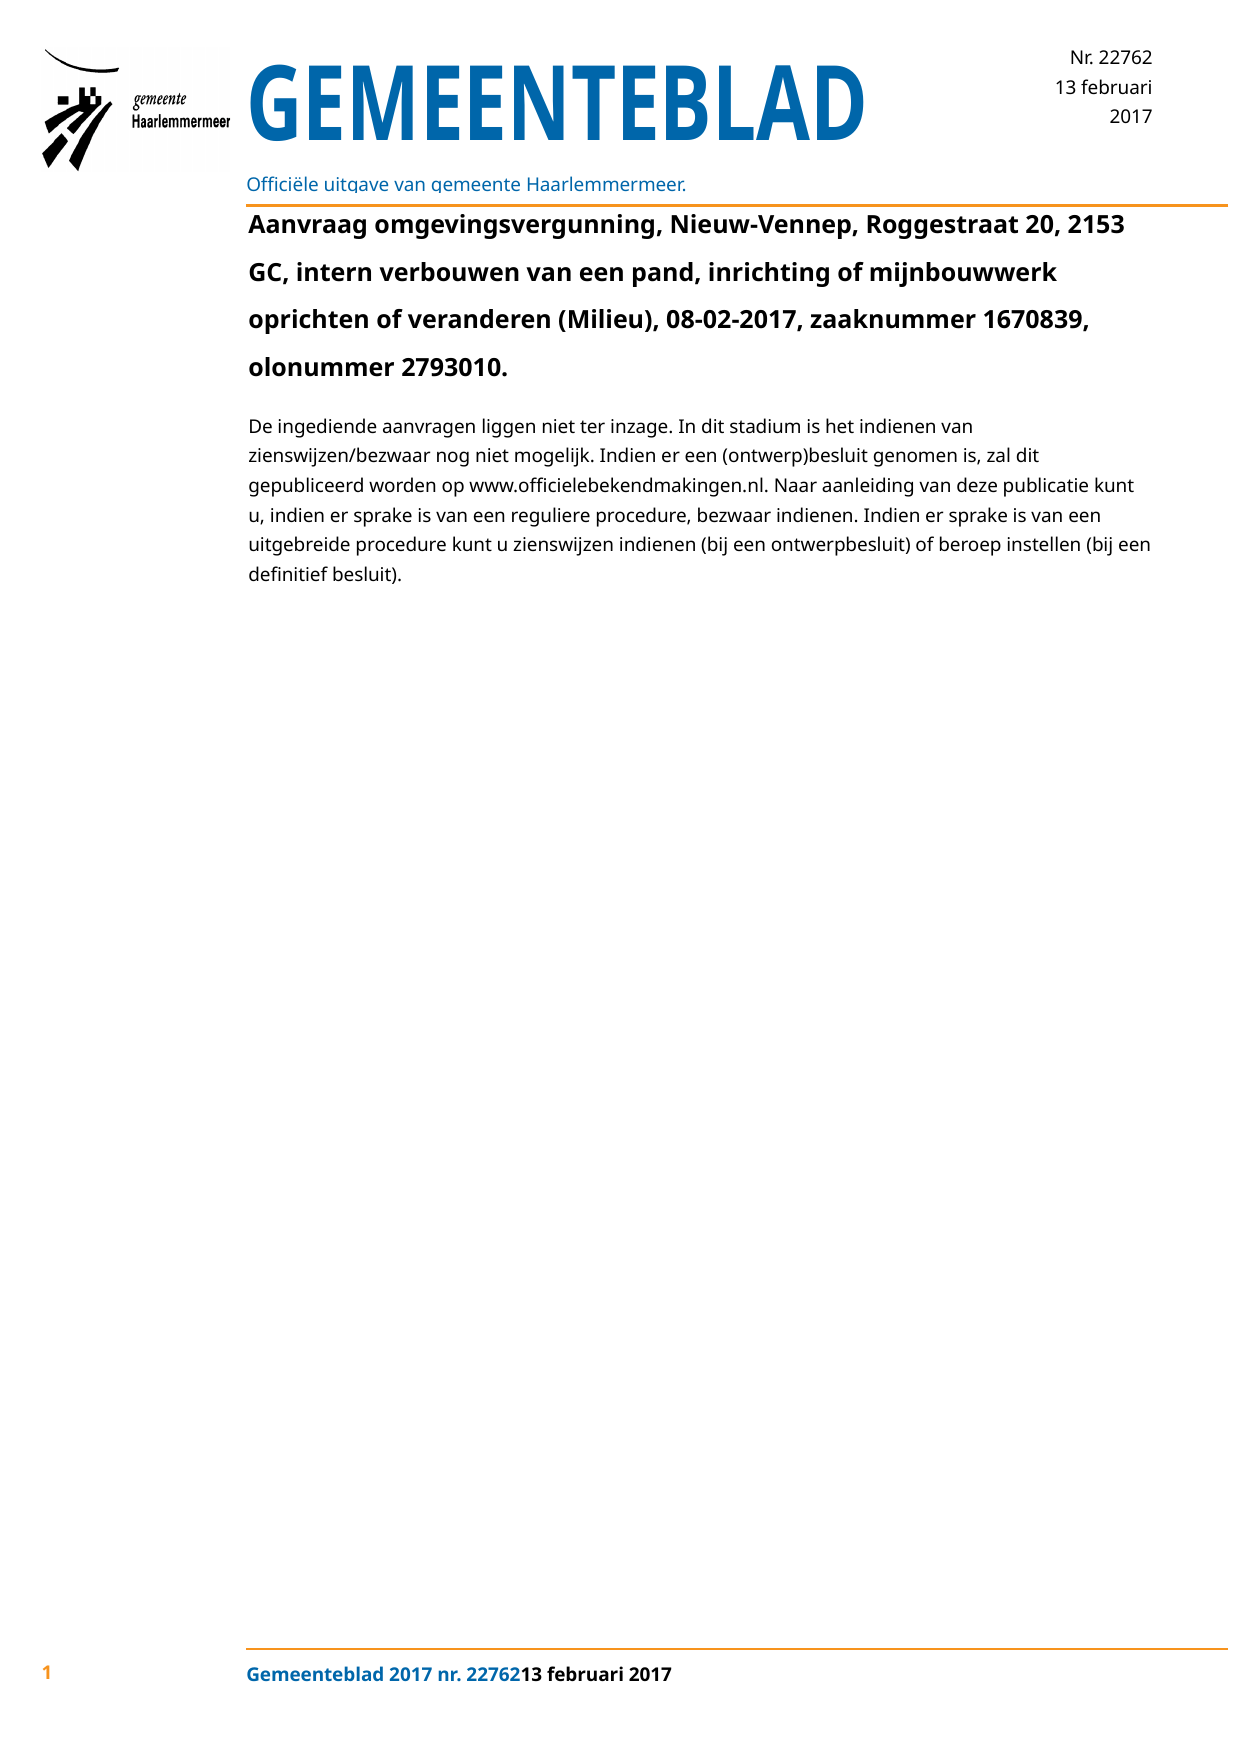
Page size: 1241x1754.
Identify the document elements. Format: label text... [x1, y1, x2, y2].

picture [41, 47, 231, 172]
text Aanvraag omgevingsvergunning, Nieuw-Vennep, Roggestraat 20, 2153 GC, intern verbouwen van een pand, inrichting of mijnbouwwerk oprichten of veranderen (Milieu), 08-02-2017, zaaknummer 1670839, olonummer 2793010. [248, 207, 1152, 384]
text De ingediende aanvragen liggen niet ter inzage. In dit stadium is het indienen van zienswijzen/bezwaar nog niet mogelijk. Indien er een (ontwerp)besluit genomen is, zal dit gepubliceerd worden op www.officielebekendmakingen.nl. Naar aanleiding van deze publicatie kunt u, indien er sprake is van een reguliere procedure, bezwaar indienen. Indien er sprake is van een uitgebreide procedure kunt u zienswijzen indienen (bij een ontwerpbesluit) of beroep instellen (bij een definitief besluit). [248, 413, 1152, 587]
